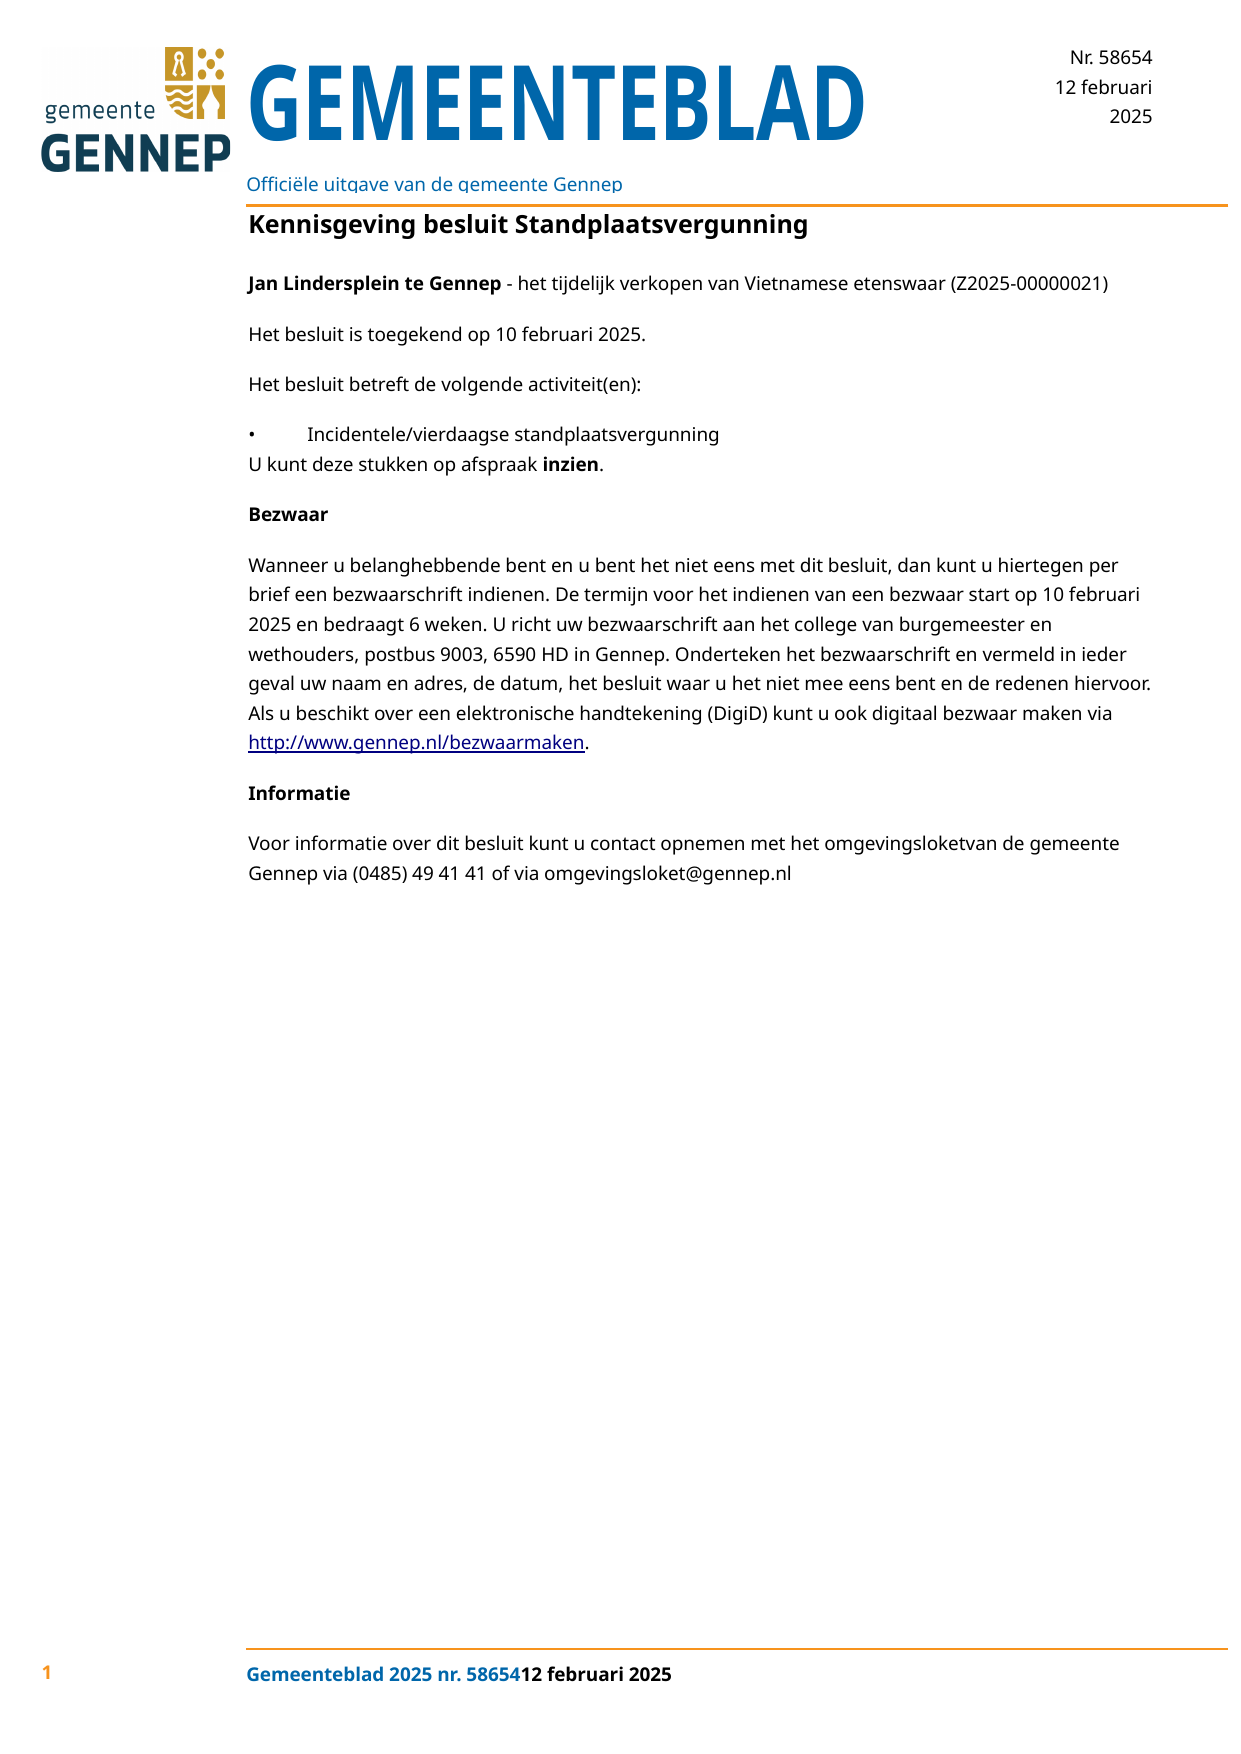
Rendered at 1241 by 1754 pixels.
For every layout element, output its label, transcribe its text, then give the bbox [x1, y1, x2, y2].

list Incidentele/vierdaagse standplaatsvergunning [248, 422, 1152, 447]
text Het besluit is toegekend op 10 februari 2025. [248, 321, 1152, 346]
text U kunt deze stukken op afspraak inzien. [248, 451, 1152, 477]
text Bezwaar [248, 502, 1152, 527]
text Wanneer u belanghebbende bent en u bent het niet eens met dit besluit, dan kunt u hiertegen per brief een bezwaarschrift indienen. De termijn voor het indienen van een bezwaar start op 10 februari 2025 en bedraagt 6 weken. U richt uw bezwaarschrift aan het college van burgemeester en wethouders, postbus 9003, 6590 HD in Gennep. Onderteken het bezwaarschrift en vermeld in ieder geval uw naam en adres, de datum, het besluit waar u het niet mee eens bent en de redenen hiervoor. Als u beschikt over een elektronische handtekening (DigiD) kunt u ook digitaal bezwaar maken via http://www.gennep.nl/bezwaarmaken. [248, 552, 1152, 755]
text Jan Lindersplein te Gennep - het tijdelijk verkopen van Vietnamese etenswaar (Z2025-00000021) [248, 270, 1152, 296]
text Informatie [248, 780, 1152, 806]
text Kennisgeving besluit Standplaatsvergunning [248, 207, 1152, 241]
text Het besluit betreft de volgende activiteit(en): [248, 371, 1152, 397]
text Voor informatie over dit besluit kunt u contact opnemen met het omgevingsloketvan de gemeente Gennep via (0485) 49 41 41 of via omgevingsloket@gennep.nl [248, 830, 1152, 886]
picture [41, 47, 231, 172]
